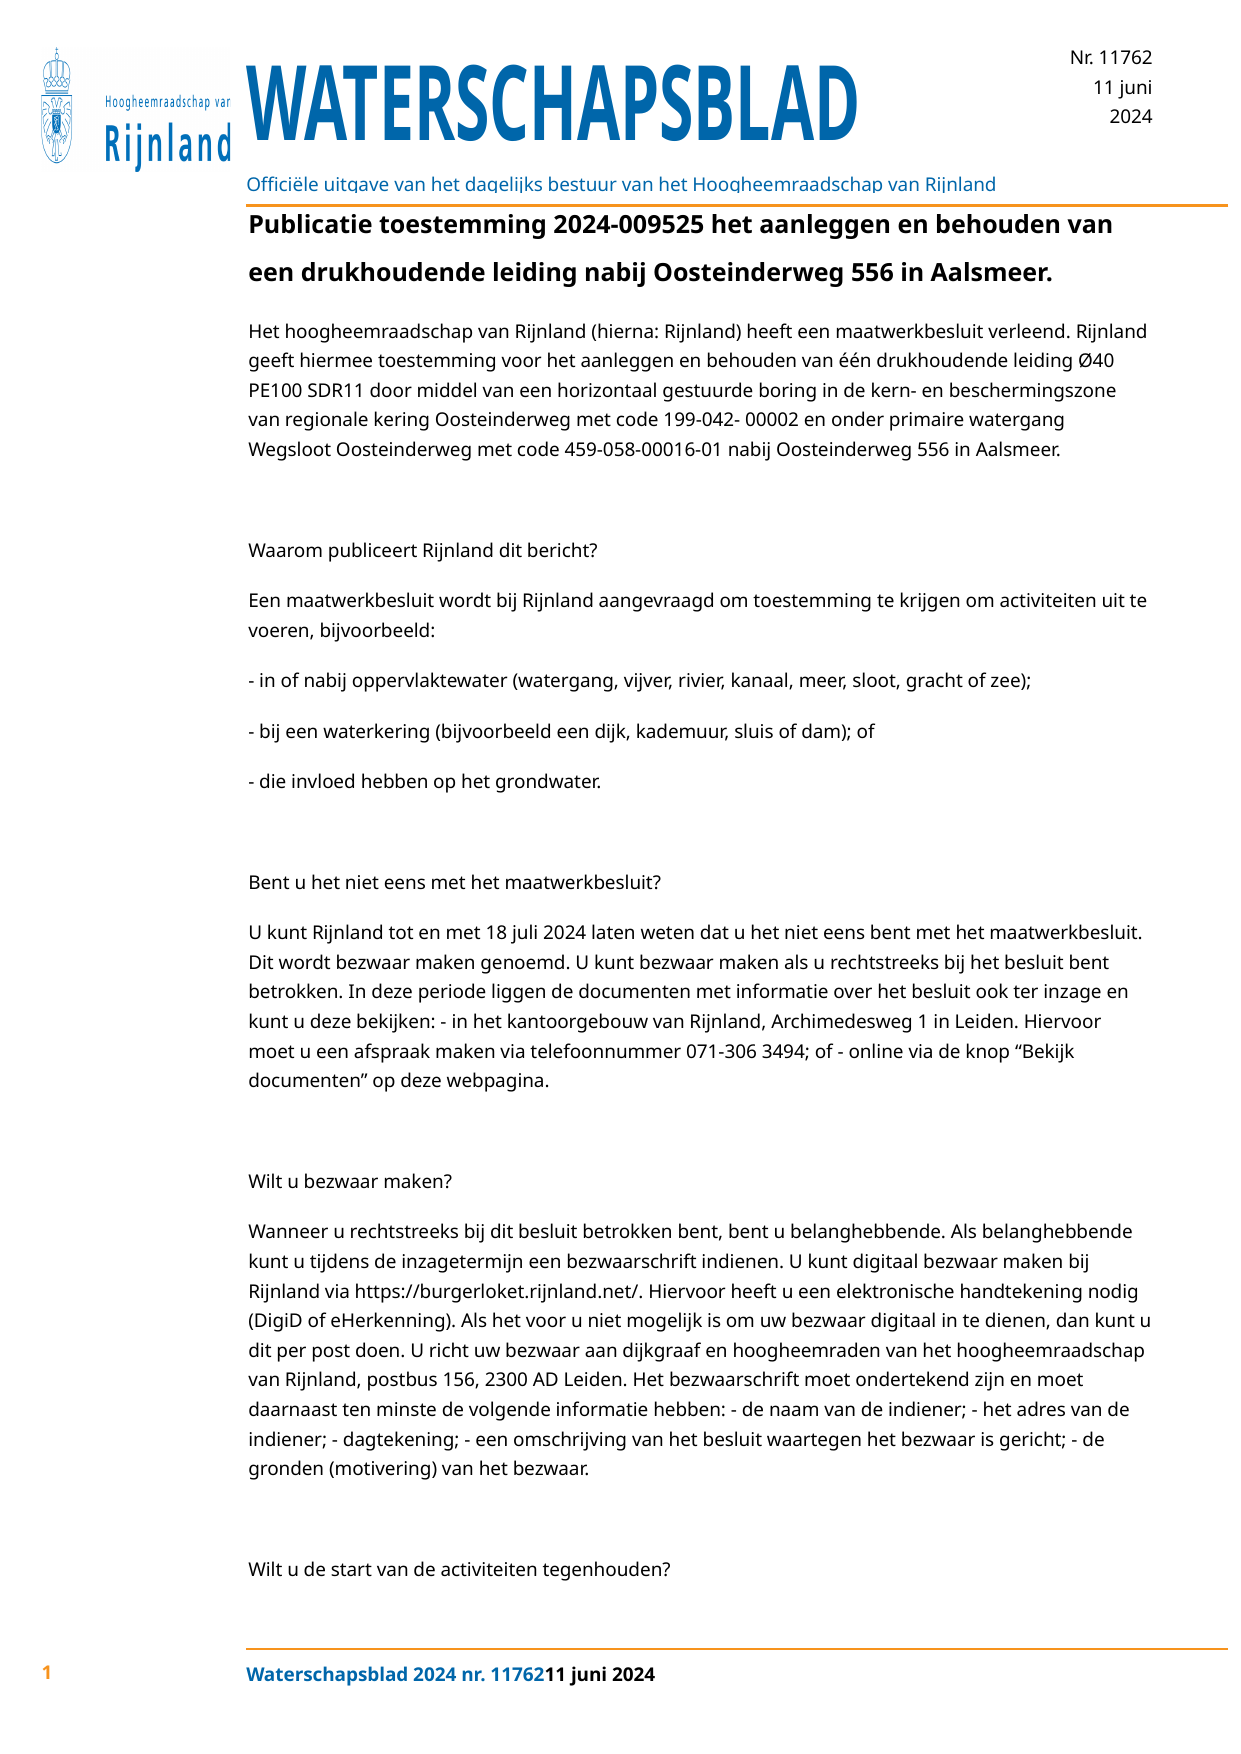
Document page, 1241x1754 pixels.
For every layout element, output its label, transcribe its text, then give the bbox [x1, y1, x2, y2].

text Bent u het niet eens met het maatwerkbesluit? [248, 869, 1152, 895]
text - in of nabij oppervlaktewater (watergang, vijver, rivier, kanaal, meer, sloot, gracht of zee); [248, 667, 1152, 693]
text Een maatwerkbesluit wordt bij Rijnland aangevraagd om toestemming te krijgen om activiteiten uit te voeren, bijvoorbeeld: [248, 587, 1152, 643]
text Wanneer u rechtstreeks bij dit besluit betrokken bent, bent u belanghebbende. Als belanghebbende kunt u tijdens de inzagetermijn een bezwaarschrift indienen. U kunt digitaal bezwaar maken bij Rijnland via https://burgerloket.rijnland.net/. Hiervoor heeft u een elektronische handtekening nodig (DigiD of eHerkenning). Als het voor u niet mogelijk is om uw bezwaar digitaal in te dienen, dan kunt u dit per post doen. U richt uw bezwaar aan dijkgraaf en hoogheemraden van het hoogheemraadschap van Rijnland, postbus 156, 2300 AD Leiden. Het bezwaarschrift moet ondertekend zijn en moet daarnaast ten minste de volgende informatie hebben: - de naam van de indiener; - het adres van de indiener; - dagtekening; - een omschrijving van het besluit waartegen het bezwaar is gericht; - de gronden (motivering) van het bezwaar. [248, 1219, 1152, 1481]
text Wilt u de start van de activiteiten tegenhouden? [248, 1556, 1152, 1582]
picture [41, 47, 231, 172]
text Het hoogheemraadschap van Rijnland (hierna: Rijnland) heeft een maatwerkbesluit verleend. Rijnland geeft hiermee toestemming voor het aanleggen en behouden van één drukhoudende leiding Ø40 PE100 SDR11 door middel van een horizontaal gestuurde boring in de kern- en beschermingszone van regionale kering Oosteinderweg met code 199-042- 00002 en onder primaire watergang Wegsloot Oosteinderweg met code 459-058-00016-01 nabij Oosteinderweg 556 in Aalsmeer. [248, 318, 1152, 462]
text Wilt u bezwaar maken? [248, 1168, 1152, 1194]
text - die invloed hebben op het grondwater. [248, 768, 1152, 794]
text Waarom publiceert Rijnland dit bericht? [248, 537, 1152, 563]
text - bij een waterkering (bijvoorbeeld een dijk, kademuur, sluis of dam); of [248, 718, 1152, 744]
text U kunt Rijnland tot en met 18 juli 2024 laten weten dat u het niet eens bent met het maatwerkbesluit. Dit wordt bezwaar maken genoemd. U kunt bezwaar maken als u rechtstreeks bij het besluit bent betrokken. In deze periode liggen de documenten met informatie over het besluit ook ter inzage en kunt u deze bekijken: - in het kantoorgebouw van Rijnland, Archimedesweg 1 in Leiden. Hiervoor moet u een afspraak maken via telefoonnummer 071-306 3494; of - online via de knop “Bekijk documenten” op deze webpagina. [248, 919, 1152, 1093]
text Publicatie toestemming 2024-009525 het aanleggen en behouden van een drukhoudende leiding nabij Oosteinderweg 556 in Aalsmeer. [248, 207, 1152, 288]
